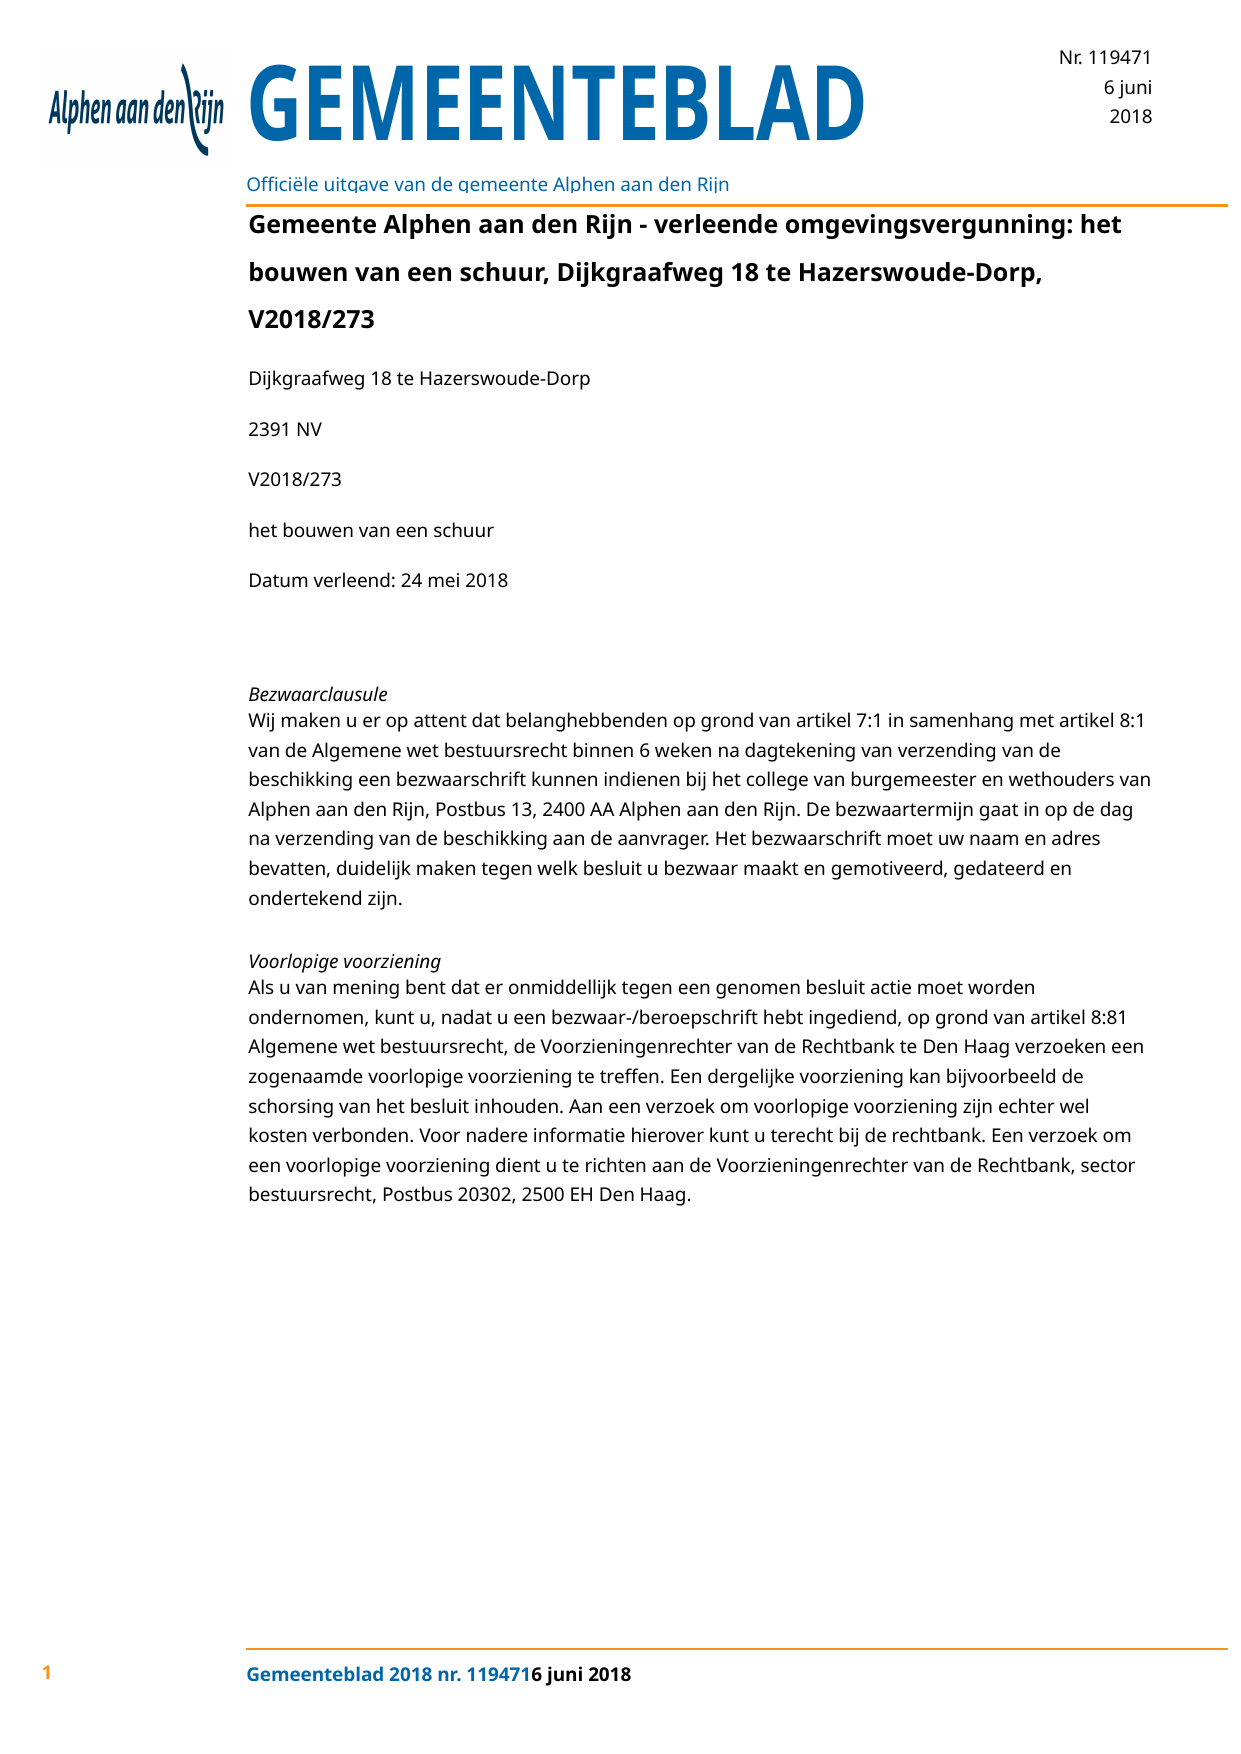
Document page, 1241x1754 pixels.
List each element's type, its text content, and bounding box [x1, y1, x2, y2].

text Bezwaarclausule [248, 682, 1152, 707]
text V2018/273 [248, 466, 1152, 492]
text 2391 NV [248, 416, 1152, 442]
text Als u van mening bent dat er onmiddellijk tegen een genomen besluit actie moet worden ondernomen, kunt u, nadat u een bezwaar-/beroepschrift hebt ingediend, op grond van artikel 8:81 Algemene wet bestuursrecht, de Voorzieningenrechter van de Rechtbank te Den Haag verzoeken een zogenaamde voorlopige voorziening te treffen. Een dergelijke voorziening kan bijvoorbeeld de schorsing van het besluit inhouden. Aan een verzoek om voorlopige voorziening zijn echter wel kosten verbonden. Voor nadere informatie hierover kunt u terecht bij de rechtbank. Een verzoek om een voorlopige voorziening dient u te richten aan de Voorzieningenrechter van de Rechtbank, sector bestuursrecht, Postbus 20302, 2500 EH Den Haag. [248, 974, 1152, 1207]
text Voorlopige voorziening [248, 949, 1152, 974]
text Wij maken u er op attent dat belanghebbenden op grond van artikel 7:1 in samenhang met artikel 8:1 van de Algemene wet bestuursrecht binnen 6 weken na dagtekening van verzending van de beschikking een bezwaarschrift kunnen indienen bij het college van burgemeester en wethouders van Alphen aan den Rijn, Postbus 13, 2400 AA Alphen aan den Rijn. De bezwaartermijn gaat in op de dag na verzending van de beschikking aan de aanvrager. Het bezwaarschrift moet uw naam en adres bevatten, duidelijk maken tegen welk besluit u bezwaar maakt en gemotiveerd, gedateerd en ondertekend zijn. [248, 707, 1152, 911]
text Datum verleend: 24 mei 2018 [248, 567, 1152, 593]
text het bouwen van een schuur [248, 517, 1152, 542]
text Dijkgraafweg 18 te Hazerswoude-Dorp [248, 366, 1152, 391]
picture [41, 47, 231, 172]
text Gemeente Alphen aan den Rijn - verleende omgevingsvergunning: het bouwen van een schuur, Dijkgraafweg 18 te Hazerswoude-Dorp, V2018/273 [248, 207, 1152, 336]
